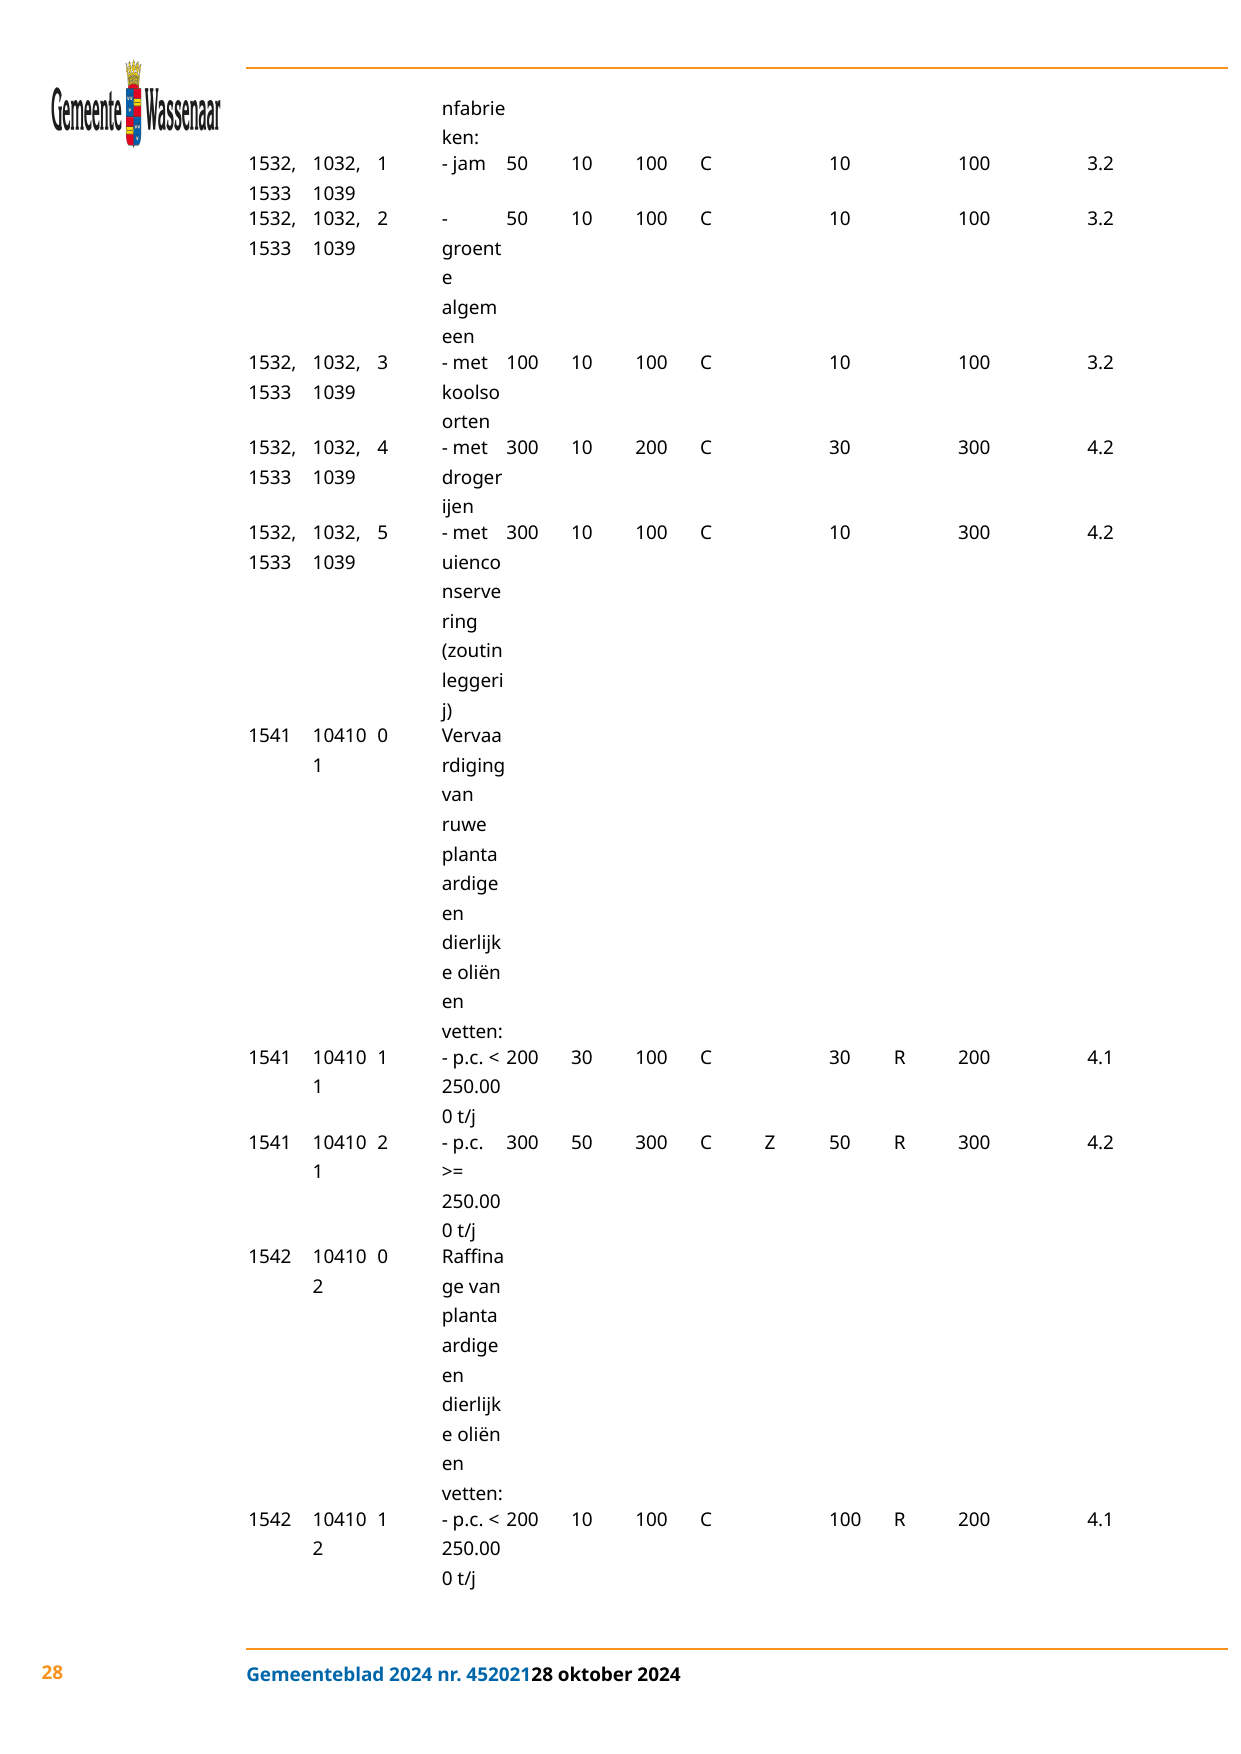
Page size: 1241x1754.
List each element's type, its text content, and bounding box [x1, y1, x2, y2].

table_cell C [700, 1044, 764, 1129]
table_cell [829, 95, 893, 150]
table_cell 1542 [248, 1506, 312, 1591]
table_cell 300 [958, 1129, 1022, 1243]
table_cell 50 [506, 150, 571, 205]
table_cell 0 [377, 723, 442, 1044]
table_cell 1 [377, 150, 442, 205]
table_cell R [894, 1506, 958, 1591]
table_cell [1023, 519, 1087, 722]
table_cell 3.2 [1087, 205, 1152, 349]
table_cell 100 [635, 1506, 700, 1591]
table_cell [571, 723, 635, 1044]
table_cell [764, 1244, 829, 1506]
table_cell Raffinage van plantaardige en dierlijke oliën en vetten: [442, 1244, 506, 1506]
table_cell R [894, 1129, 958, 1243]
table_cell 100 [958, 205, 1022, 349]
table_cell [1023, 1244, 1087, 1506]
table_cell C [700, 1506, 764, 1591]
table_cell - met drogerijen [442, 434, 506, 519]
table_cell 2 [377, 205, 442, 349]
table_cell 1532, 1533 [248, 150, 312, 205]
table_cell 1532, 1533 [248, 205, 312, 349]
table_cell R [894, 1044, 958, 1129]
table_cell [1087, 723, 1152, 1044]
table_cell [764, 150, 829, 205]
table_cell nfabrieken: [442, 95, 506, 150]
table_cell 50 [829, 1129, 893, 1243]
table_cell 1532, 1533 [248, 350, 312, 434]
table_cell 1541 [248, 723, 312, 1044]
table_cell 50 [571, 1129, 635, 1243]
table_cell 1541 [248, 1044, 312, 1129]
table_cell [377, 95, 442, 150]
table_cell 104102 [313, 1506, 377, 1591]
table_cell 100 [506, 350, 571, 434]
table_cell 4.1 [1087, 1044, 1152, 1129]
table_cell 4.2 [1087, 434, 1152, 519]
table_cell 300 [506, 519, 571, 722]
table_cell 200 [506, 1044, 571, 1129]
table_cell - p.c. < 250.000 t/j [442, 1044, 506, 1129]
table_cell 100 [635, 350, 700, 434]
table_cell [700, 723, 764, 1044]
table_cell [1087, 95, 1152, 150]
table_cell Vervaardiging van ruwe plantaardige en dierlijke oliën en vetten: [442, 723, 506, 1044]
table_cell 3.2 [1087, 150, 1152, 205]
table_cell 1032, 1039 [313, 205, 377, 349]
table_cell - p.c. < 250.000 t/j [442, 1506, 506, 1591]
table_cell 0 [377, 1244, 442, 1506]
table_cell - jam [442, 150, 506, 205]
table_cell 10 [571, 150, 635, 205]
table_cell C [700, 434, 764, 519]
table_cell 1532, 1533 [248, 519, 312, 722]
table_cell [1023, 434, 1087, 519]
table_cell 4.1 [1087, 1506, 1152, 1591]
table_cell 4.2 [1087, 1129, 1152, 1243]
table_cell 10 [829, 150, 893, 205]
table_cell 4 [377, 434, 442, 519]
table_cell 300 [958, 434, 1022, 519]
table_cell C [700, 150, 764, 205]
table_cell 104101 [313, 1044, 377, 1129]
table_cell [1023, 205, 1087, 349]
table_cell - groente algemeen [442, 205, 506, 349]
table_cell 10 [571, 1506, 635, 1591]
table_cell 10 [571, 434, 635, 519]
table_cell [894, 434, 958, 519]
table_cell 10 [829, 519, 893, 722]
table_cell [894, 205, 958, 349]
table_cell Z [764, 1129, 829, 1243]
table_cell 200 [506, 1506, 571, 1591]
table_cell [635, 1244, 700, 1506]
table_cell [635, 95, 700, 150]
table_cell [764, 1044, 829, 1129]
table_cell [764, 434, 829, 519]
table_cell 1032, 1039 [313, 350, 377, 434]
table_cell [958, 1244, 1022, 1506]
table_cell - met uienconservering (zoutinleggerij) [442, 519, 506, 722]
table_cell 50 [506, 205, 571, 349]
table_cell [1023, 350, 1087, 434]
table_cell 3.2 [1087, 350, 1152, 434]
table_cell [764, 723, 829, 1044]
table_cell [894, 1244, 958, 1506]
table_cell 3 [377, 350, 442, 434]
table_cell - met koolsoorten [442, 350, 506, 434]
table_cell [700, 1244, 764, 1506]
table_cell 100 [635, 519, 700, 722]
table_cell C [700, 205, 764, 349]
table_cell 5 [377, 519, 442, 722]
table_cell [1023, 1506, 1087, 1591]
table_cell C [700, 519, 764, 722]
table_cell 100 [958, 150, 1022, 205]
table_cell [894, 350, 958, 434]
table_cell [764, 519, 829, 722]
table_cell [958, 95, 1022, 150]
table_cell C [700, 1129, 764, 1243]
table_cell 30 [829, 434, 893, 519]
table_cell 200 [635, 434, 700, 519]
table_cell 1032, 1039 [313, 434, 377, 519]
table_cell 104101 [313, 1129, 377, 1243]
table_cell 100 [635, 205, 700, 349]
table_cell 4.2 [1087, 519, 1152, 722]
table_cell C [700, 350, 764, 434]
table_cell - p.c. >= 250.000 t/j [442, 1129, 506, 1243]
table_cell [635, 723, 700, 1044]
picture [41, 47, 231, 172]
table_cell [506, 1244, 571, 1506]
table_cell 1541 [248, 1129, 312, 1243]
table_cell [958, 723, 1022, 1044]
table_cell [894, 150, 958, 205]
table_cell [1023, 723, 1087, 1044]
table_cell [894, 95, 958, 150]
table_cell 200 [958, 1044, 1022, 1129]
table_cell 1 [377, 1506, 442, 1591]
table_cell [829, 1244, 893, 1506]
table_cell 104101 [313, 723, 377, 1044]
table_cell 1 [377, 1044, 442, 1129]
table_cell [764, 95, 829, 150]
table_cell 1542 [248, 1244, 312, 1506]
table_cell [248, 95, 312, 150]
table_cell 100 [635, 150, 700, 205]
table_cell [894, 519, 958, 722]
table_cell 104102 [313, 1244, 377, 1506]
table_cell 1032, 1039 [313, 150, 377, 205]
table_cell 300 [958, 519, 1022, 722]
table_cell [1087, 1244, 1152, 1506]
table_cell 30 [829, 1044, 893, 1129]
table_cell 10 [571, 205, 635, 349]
table_cell [829, 723, 893, 1044]
table_cell 30 [571, 1044, 635, 1129]
table_cell [764, 205, 829, 349]
table_cell [313, 95, 377, 150]
table_cell [571, 95, 635, 150]
table_cell 300 [506, 434, 571, 519]
table_cell 10 [571, 350, 635, 434]
table_cell [1023, 1129, 1087, 1243]
table_cell [1023, 95, 1087, 150]
table_cell 1032, 1039 [313, 519, 377, 722]
table_cell [506, 723, 571, 1044]
table_cell [764, 1506, 829, 1591]
table_cell [506, 95, 571, 150]
table_cell 200 [958, 1506, 1022, 1591]
table_cell 1532, 1533 [248, 434, 312, 519]
table_cell 100 [635, 1044, 700, 1129]
table_cell 300 [506, 1129, 571, 1243]
table_cell 300 [635, 1129, 700, 1243]
table_cell 100 [958, 350, 1022, 434]
table_cell [764, 350, 829, 434]
table_cell [894, 723, 958, 1044]
table_cell [1023, 150, 1087, 205]
table_cell 10 [829, 205, 893, 349]
table_cell 10 [571, 519, 635, 722]
table_cell 100 [829, 1506, 893, 1591]
table_cell 2 [377, 1129, 442, 1243]
table_cell [1023, 1044, 1087, 1129]
table_cell 10 [829, 350, 893, 434]
table_cell [700, 95, 764, 150]
table_cell [571, 1244, 635, 1506]
